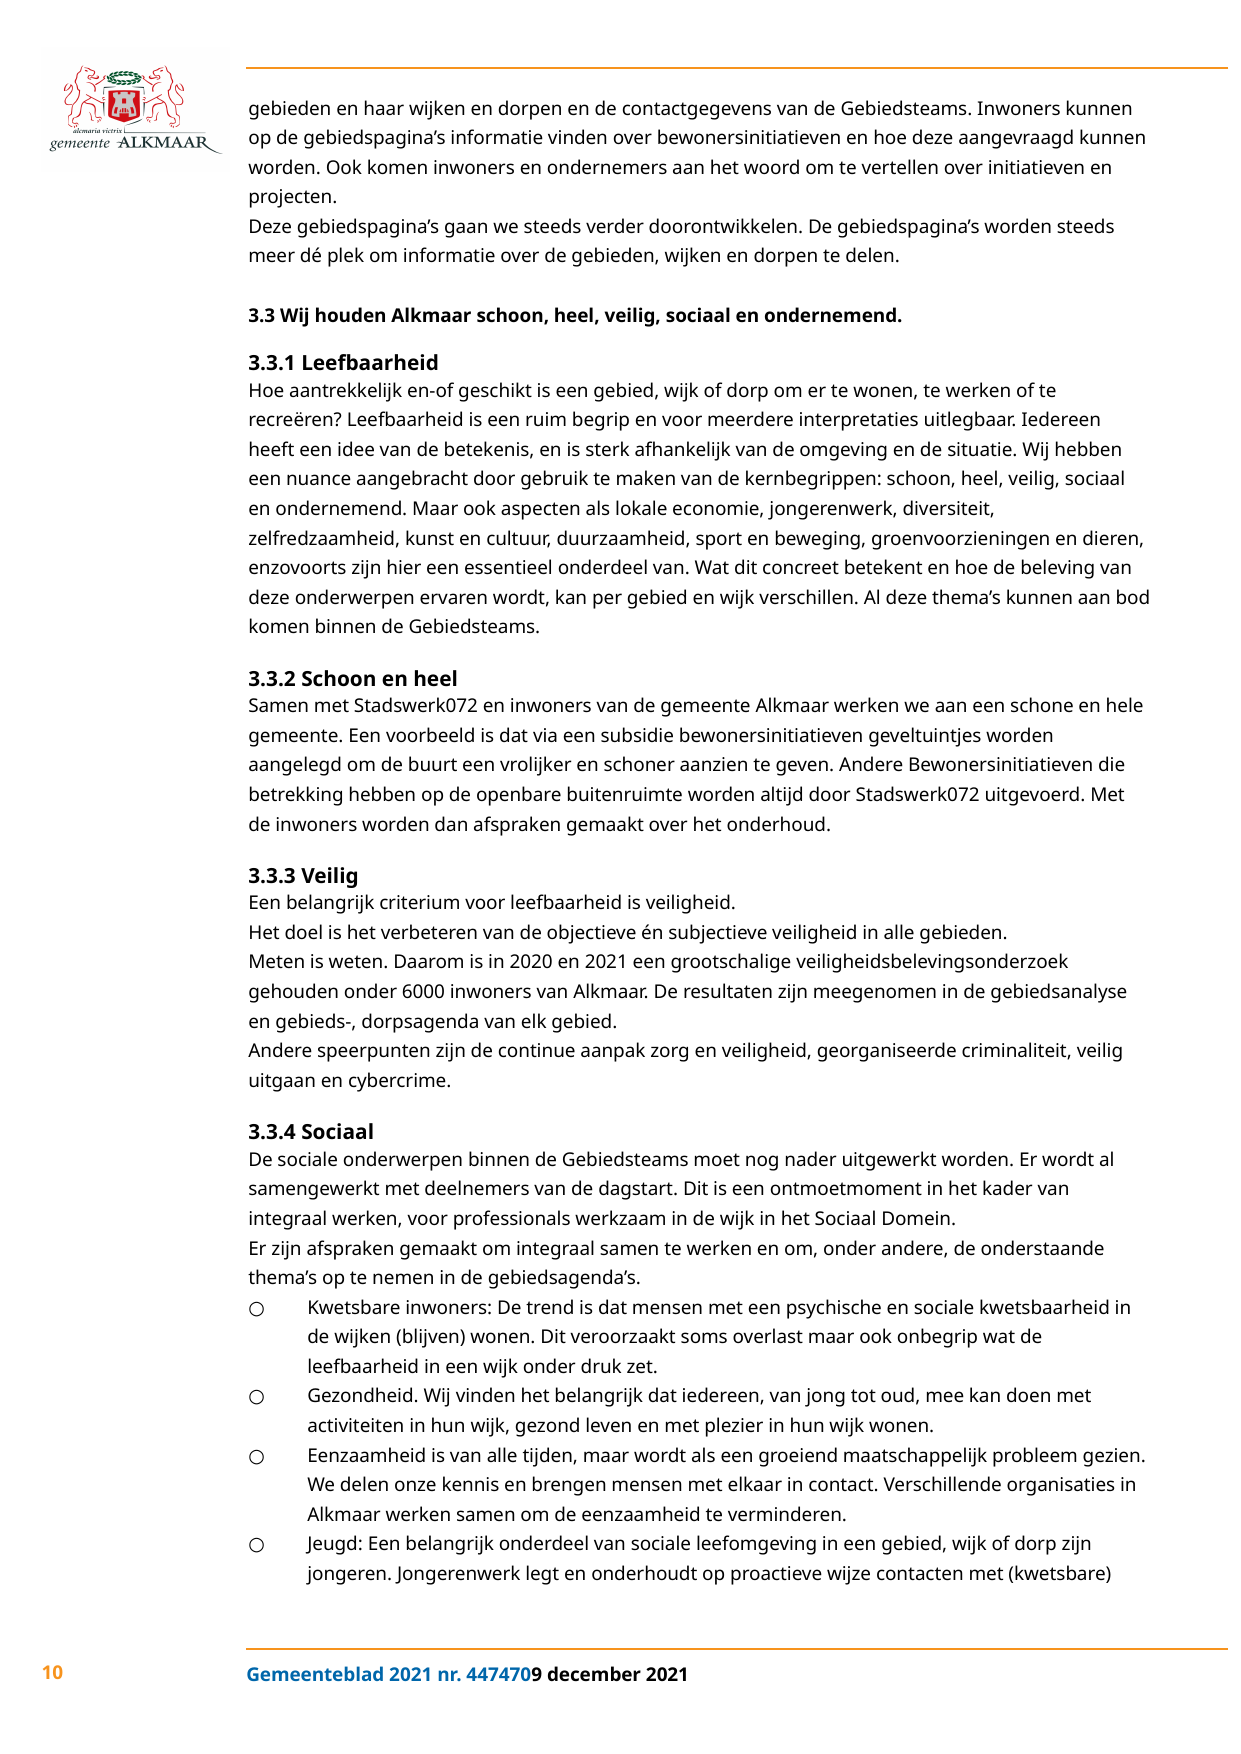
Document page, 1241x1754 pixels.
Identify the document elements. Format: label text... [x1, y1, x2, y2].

text 3.3.3 Veilig [248, 861, 1152, 889]
text Deze gebiedspagina’s gaan we steeds verder doorontwikkelen. De gebiedspagina’s worden steeds meer dé plek om informatie over de gebieden, wijken en dorpen te delen. [248, 213, 1152, 268]
picture [41, 47, 231, 172]
text 3.3.2 Schoon en heel [248, 664, 1152, 692]
list Eenzaamheid is van alle tijden, maar wordt als een groeiend maatschappelijk probleem gezien. We delen onze kennis en brengen mensen met elkaar in contact. Verschillende organisaties in Alkmaar werken samen om de eenzaamheid te verminderen. [248, 1442, 1152, 1527]
text Samen met Stadswerk072 en inwoners van de gemeente Alkmaar werken we aan een schone en hele gemeente. Een voorbeeld is dat via een subsidie bewonersinitiatieven geveltuintjes worden aangelegd om de buurt een vrolijker en schoner aanzien te geven. Andere Bewonersinitiatieven die betrekking hebben op de openbare buitenruimte worden altijd door Stadswerk072 uitgevoerd. Met de inwoners worden dan afspraken gemaakt over het onderhoud. [248, 692, 1152, 836]
list Kwetsbare inwoners: De trend is dat mensen met een psychische en sociale kwetsbaarheid in de wijken (blijven) wonen. Dit veroorzaakt soms overlast maar ook onbegrip wat de leefbaarheid in een wijk onder druk zet. [248, 1294, 1152, 1379]
text Andere speerpunten zijn de continue aanpak zorg en veiligheid, georganiseerde criminaliteit, veilig uitgaan en cybercrime. [248, 1037, 1152, 1093]
text 3.3 Wij houden Alkmaar schoon, heel, veilig, sociaal en ondernemend. [248, 302, 1152, 328]
text De sociale onderwerpen binnen de Gebiedsteams moet nog nader uitgewerkt worden. Er wordt al samengewerkt met deelnemers van de dagstart. Dit is een ontmoetmoment in het kader van integraal werken, voor professionals werkzaam in de wijk in het Sociaal Domein. [248, 1146, 1152, 1231]
text Meten is weten. Daarom is in 2020 en 2021 een grootschalige veiligheidsbelevingsonderzoek gehouden onder 6000 inwoners van Alkmaar. De resultaten zijn meegenomen in de gebiedsanalyse en gebieds-, dorpsagenda van elk gebied. [248, 949, 1152, 1034]
list Jeugd: Een belangrijk onderdeel van sociale leefomgeving in een gebied, wijk of dorp zijn jongeren. Jongerenwerk legt en onderhoudt op proactieve wijze contacten met (kwetsbare) [248, 1531, 1152, 1586]
text Er zijn afspraken gemaakt om integraal samen te werken en om, onder andere, de onderstaande thema’s op te nemen in de gebiedsagenda’s. [248, 1235, 1152, 1290]
text Hoe aantrekkelijk en-of geschikt is een gebied, wijk of dorp om er te wonen, te werken of te recreëren? Leefbaarheid is een ruim begrip en voor meerdere interpretaties uitlegbaar. Iedereen heeft een idee van de betekenis, en is sterk afhankelijk van de omgeving en de situatie. Wij hebben een nuance aangebracht door gebruik te maken van de kernbegrippen: schoon, heel, veilig, sociaal en ondernemend. Maar ook aspecten als lokale economie, jongerenwerk, diversiteit, zelfredzaamheid, kunst en cultuur, duurzaamheid, sport en beweging, groenvoorzieningen en dieren, enzovoorts zijn hier een essentieel onderdeel van. Wat dit concreet betekent en hoe de beleving van deze onderwerpen ervaren wordt, kan per gebied en wijk verschillen. Al deze thema’s kunnen aan bod komen binnen de Gebiedsteams. [248, 377, 1152, 639]
list Gezondheid. Wij vinden het belangrijk dat iedereen, van jong tot oud, mee kan doen met activiteiten in hun wijk, gezond leven en met plezier in hun wijk wonen. [248, 1383, 1152, 1438]
text 3.3.4 Sociaal [248, 1117, 1152, 1146]
text gebieden en haar wijken en dorpen en de contactgegevens van de Gebiedsteams. Inwoners kunnen op de gebiedspagina’s informatie vinden over bewonersinitiatieven en hoe deze aangevraagd kunnen worden. Ook komen inwoners en ondernemers aan het woord om te vertellen over initiatieven en projecten. [248, 95, 1152, 209]
text Het doel is het verbeteren van de objectieve én subjectieve veiligheid in alle gebieden. [248, 919, 1152, 945]
text Een belangrijk criterium voor leefbaarheid is veiligheid. [248, 889, 1152, 915]
text 3.3.1 Leefbaarheid [248, 348, 1152, 377]
